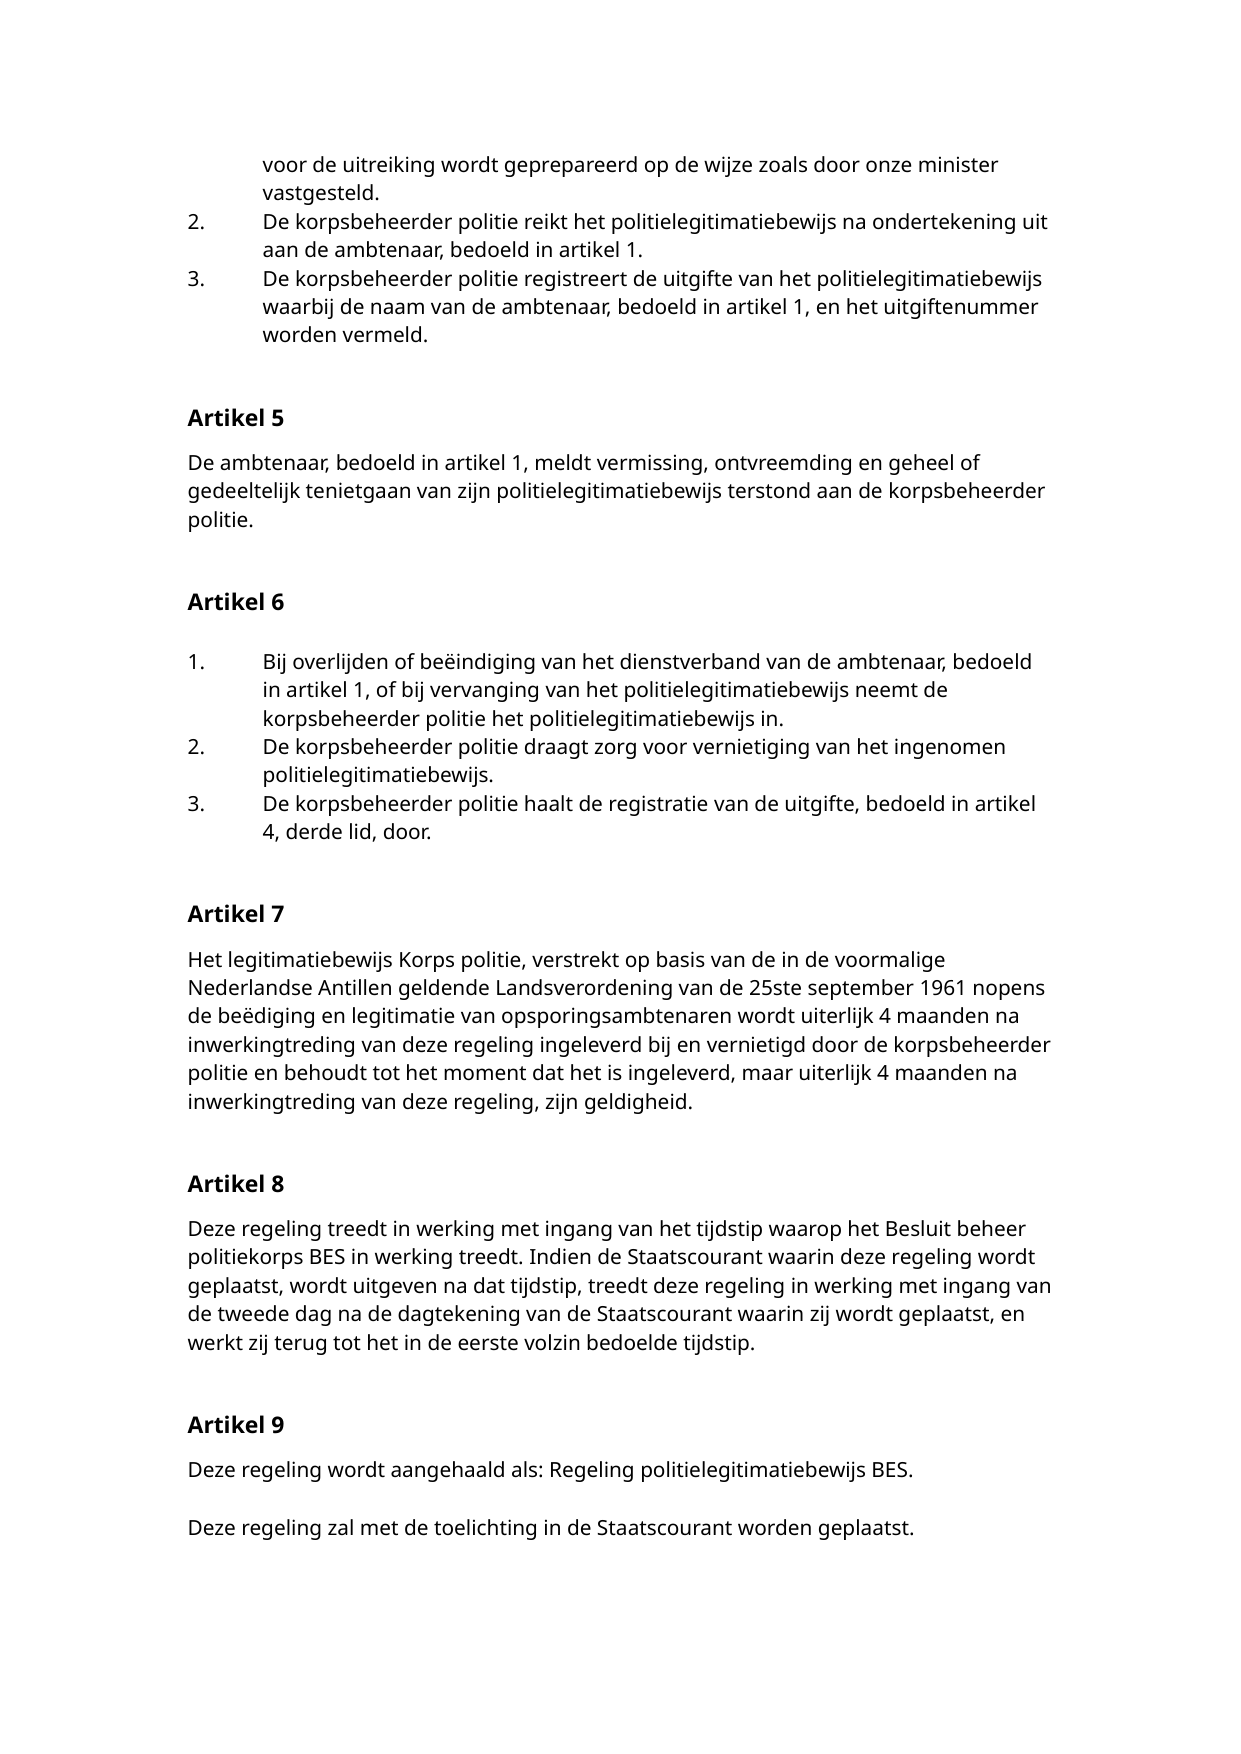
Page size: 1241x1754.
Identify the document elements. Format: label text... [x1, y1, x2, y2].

list voor de uitreiking wordt geprepareerd op de wijze zoals door onze minister vastgesteld. [187, 150, 1053, 207]
list De korpsbeheerder politie reikt het politielegitimatiebewijs na ondertekening uit aan de ambtenaar, bedoeld in artikel 1. [187, 207, 1053, 264]
subtitle Artikel 6 [187, 586, 1053, 617]
text Het legitimatiebewijs Korps politie, verstrekt op basis van de in de voormalige Nederlandse Antillen geldende Landsverordening van de 25ste september 1961 nopens de beëdiging en legitimatie van opsporingsambtenaren wordt uiterlijk 4 maanden na inwerkingtreding van deze regeling ingeleverd bij en vernietigd door de korpsbeheerder politie en behoudt tot het moment dat het is ingeleverd, maar uiterlijk 4 maanden na inwerkingtreding van deze regeling, zijn geldigheid. [187, 945, 1053, 1115]
subtitle Artikel 8 [187, 1168, 1053, 1199]
text De ambtenaar, bedoeld in artikel 1, meldt vermissing, ontvreemding en geheel of gedeeltelijk tenietgaan van zijn politielegitimatiebewijs terstond aan de korpsbeheerder politie. [187, 448, 1053, 533]
list De korpsbeheerder politie haalt de registratie van de uitgifte, bedoeld in artikel 4, derde lid, door. [187, 789, 1053, 846]
list De korpsbeheerder politie draagt zorg voor vernietiging van het ingenomen politielegitimatiebewijs. [187, 732, 1053, 789]
subtitle Artikel 9 [187, 1409, 1053, 1440]
list De korpsbeheerder politie registreert de uitgifte van het politielegitimatiebewijs waarbij de naam van de ambtenaar, bedoeld in artikel 1, en het uitgiftenummer worden vermeld. [187, 264, 1053, 349]
text Deze regeling treedt in werking met ingang van het tijdstip waarop het Besluit beheer politiekorps BES in werking treedt. Indien de Staatscourant waarin deze regeling wordt geplaatst, wordt uitgeven na dat tijdstip, treedt deze regeling in werking met ingang van de tweede dag na de dagtekening van de Staatscourant waarin zij wordt geplaatst, en werkt zij terug tot het in de eerste volzin bedoelde tijdstip. [187, 1214, 1053, 1356]
text Deze regeling zal met de toelichting in de Staatscourant worden geplaatst. [187, 1513, 1053, 1542]
list Bij overlijden of beëindiging van het dienstverband van de ambtenaar, bedoeld in artikel 1, of bij vervanging van het politielegitimatiebewijs neemt de korpsbeheerder politie het politielegitimatiebewijs in. [187, 647, 1053, 732]
text Deze regeling wordt aangehaald als: Regeling politielegitimatiebewijs BES. [187, 1455, 1053, 1483]
subtitle Artikel 5 [187, 402, 1053, 433]
subtitle Artikel 7 [187, 898, 1053, 930]
